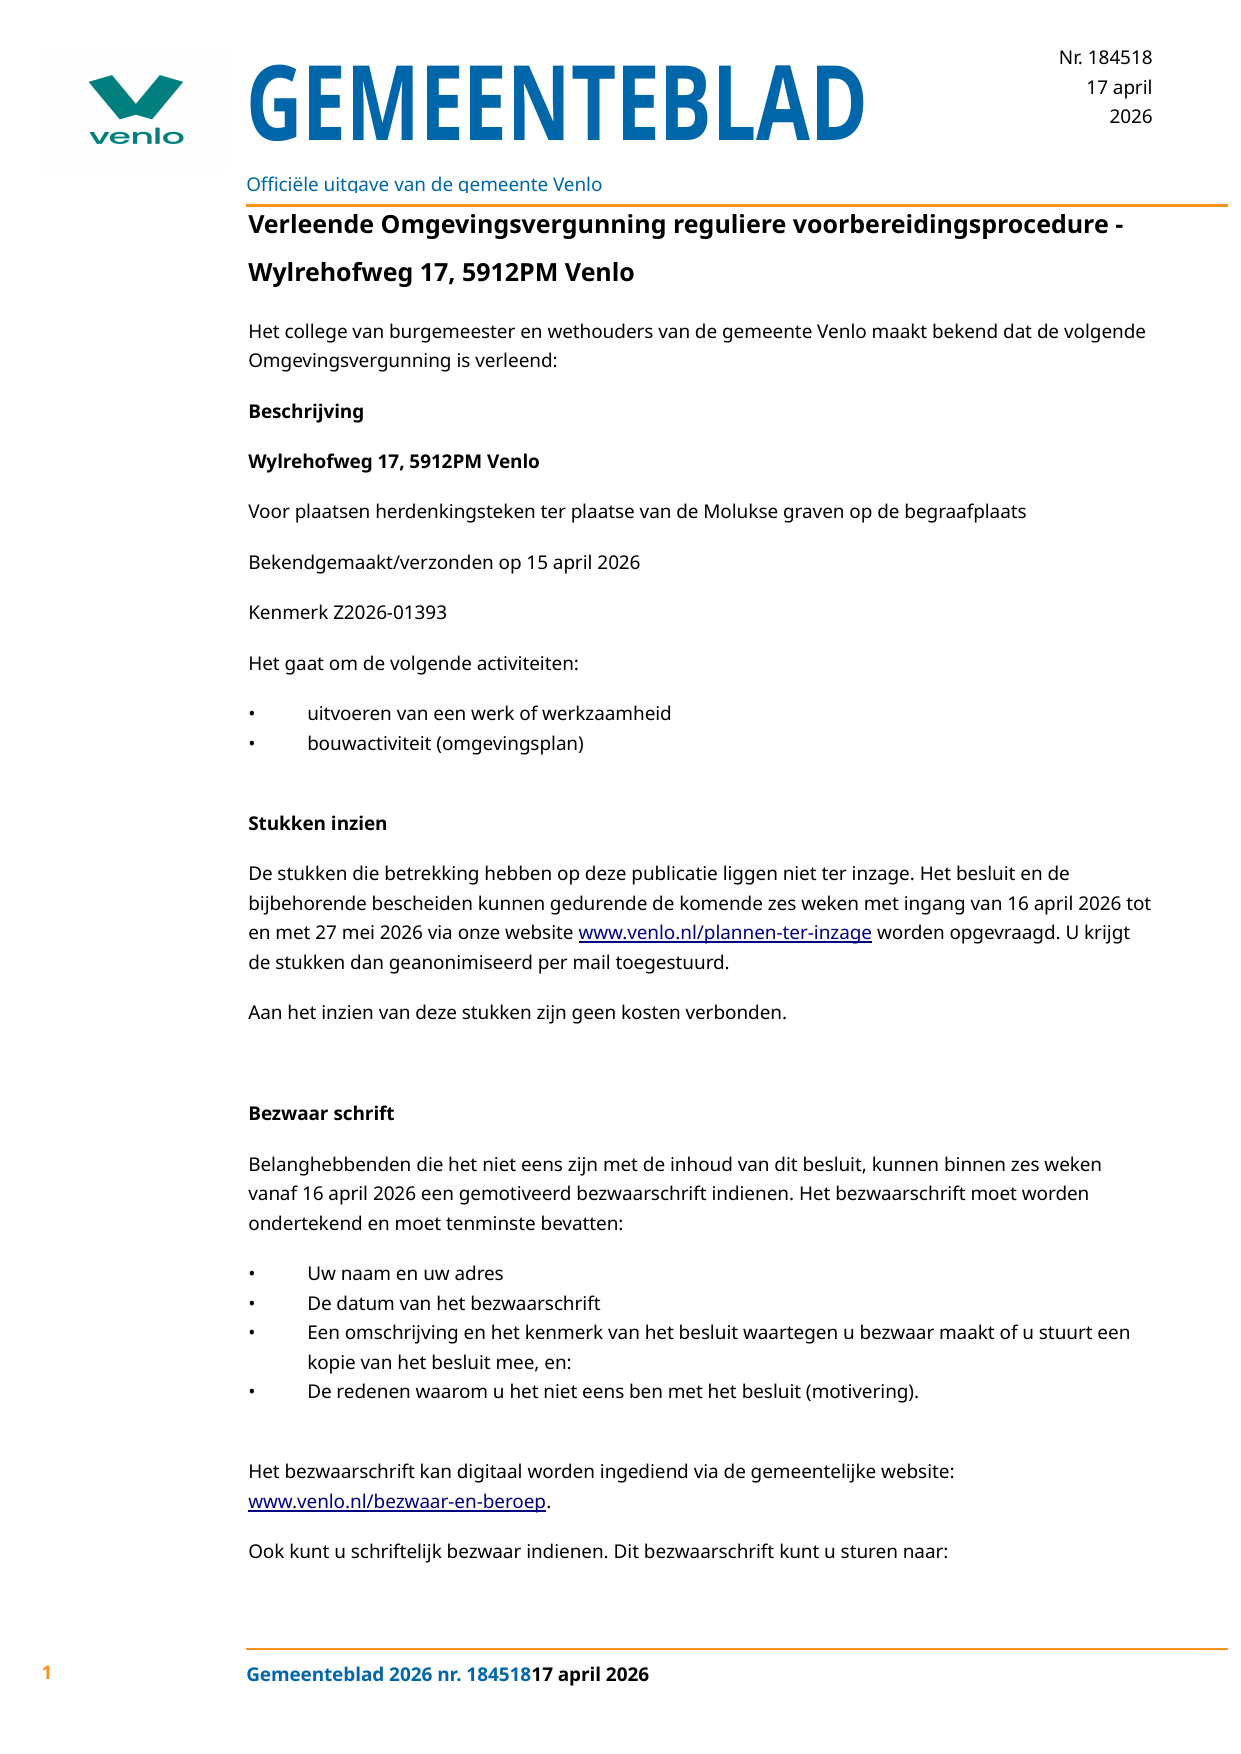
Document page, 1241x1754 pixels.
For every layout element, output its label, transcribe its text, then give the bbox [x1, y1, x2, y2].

list De redenen waarom u het niet eens ben met het besluit (motivering). [248, 1379, 1152, 1404]
list uitvoeren van een werk of werkzaamheid [248, 700, 1152, 726]
text De stukken die betrekking hebben op deze publicatie liggen niet ter inzage. Het besluit en de bijbehorende bescheiden kunnen gedurende de komende zes weken met ingang van 16 april 2026 tot en met 27 mei 2026 via onze website www.venlo.nl/plannen-ter-inzage worden opgevraagd. U krijgt de stukken dan geanonimiseerd per mail toegestuurd. [248, 860, 1152, 975]
text Het college van burgemeester en wethouders van de gemeente Venlo maakt bekend dat de volgende Omgevingsvergunning is verleend: [248, 318, 1152, 373]
text Het gaat om de volgende activiteiten: [248, 650, 1152, 676]
text Stukken inzien [248, 810, 1152, 836]
text Beschrijving [248, 398, 1152, 424]
list De datum van het bezwaarschrift [248, 1290, 1152, 1316]
text Bezwaar schrift [248, 1100, 1152, 1126]
list Een omschrijving en het kenmerk van het besluit waartegen u bezwaar maakt of u stuurt een kopie van het besluit mee, en: [248, 1319, 1152, 1375]
text Bekendgemaakt/verzonden op 15 april 2026 [248, 549, 1152, 575]
text Wylrehofweg 17, 5912PM Venlo [248, 448, 1152, 474]
list Uw naam en uw adres [248, 1260, 1152, 1286]
text Aan het inzien van deze stukken zijn geen kosten verbonden. [248, 999, 1152, 1025]
text Ook kunt u schriftelijk bezwaar indienen. Dit bezwaarschrift kunt u sturen naar: [248, 1539, 1152, 1564]
list bouwactiviteit (omgevingsplan) [248, 730, 1152, 756]
text Kenmerk Z2026-01393 [248, 599, 1152, 625]
text Verleende Omgevingsvergunning reguliere voorbereidingsprocedure - Wylrehofweg 17, 5912PM Venlo [248, 207, 1152, 288]
text Voor plaatsen herdenkingsteken ter plaatse van de Molukse graven op de begraafplaats [248, 499, 1152, 524]
text Belanghebbenden die het niet eens zijn met de inhoud van dit besluit, kunnen binnen zes weken vanaf 16 april 2026 een gemotiveerd bezwaarschrift indienen. Het bezwaarschrift moet worden ondertekend en moet tenminste bevatten: [248, 1151, 1152, 1236]
text Het bezwaarschrift kan digitaal worden ingediend via de gemeentelijke website: www.venlo.nl/bezwaar-en-beroep. [248, 1459, 1152, 1514]
picture [41, 47, 231, 172]
